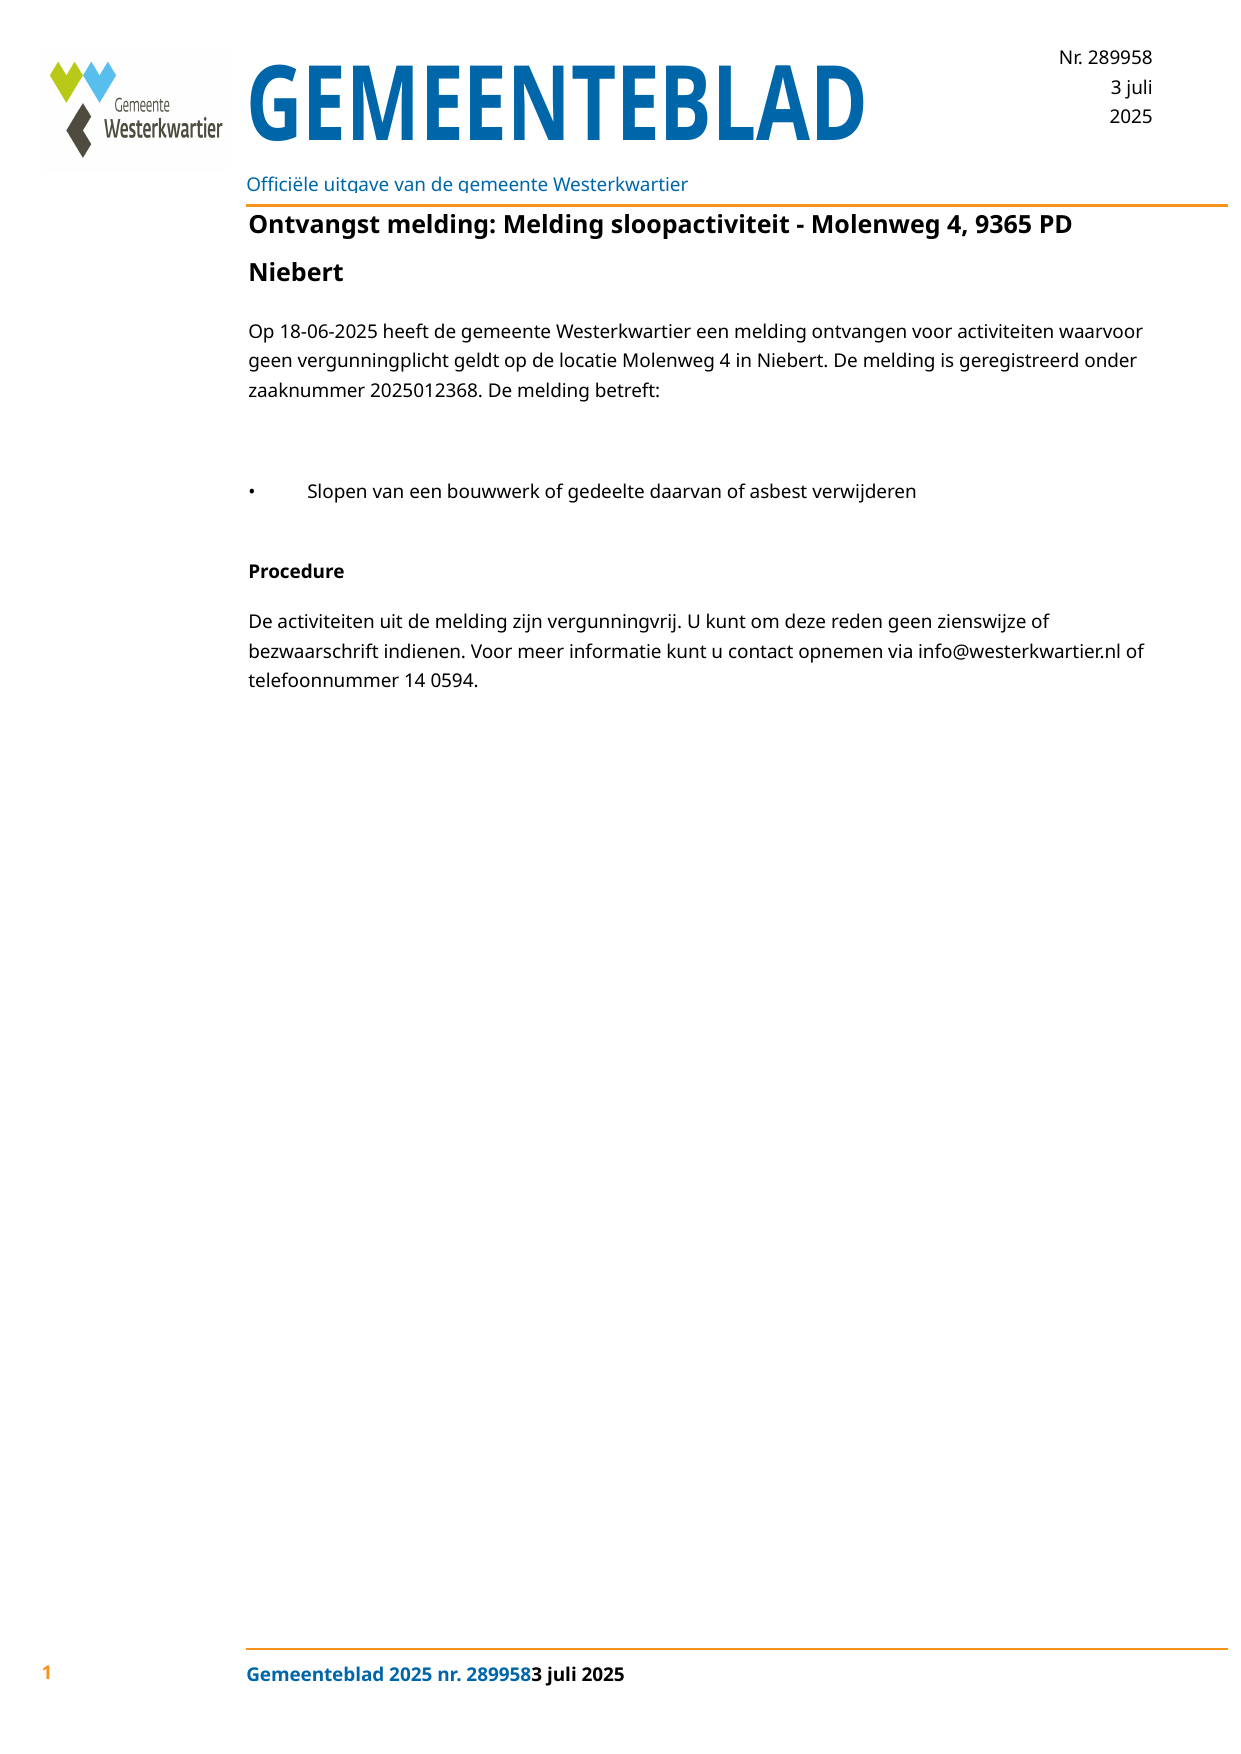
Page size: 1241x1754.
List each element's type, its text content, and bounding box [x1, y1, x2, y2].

list Slopen van een bouwwerk of gedeelte daarvan of asbest verwijderen [248, 478, 1152, 504]
text De activiteiten uit de melding zijn vergunningvrij. U kunt om deze reden geen zienswijze of bezwaarschrift indienen. Voor meer informatie kunt u contact opnemen via info@westerkwartier.nl of telefoonnummer 14 0594. [248, 608, 1152, 693]
text Op 18-06-2025 heeft de gemeente Westerkwartier een melding ontvangen voor activiteiten waarvoor geen vergunningplicht geldt op de locatie Molenweg 4 in Niebert. De melding is geregistreerd onder zaaknummer 2025012368. De melding betreft: [248, 318, 1152, 403]
picture [41, 47, 231, 172]
text Procedure [248, 558, 1152, 584]
text Ontvangst melding: Melding sloopactiviteit - Molenweg 4, 9365 PD Niebert [248, 207, 1152, 288]
